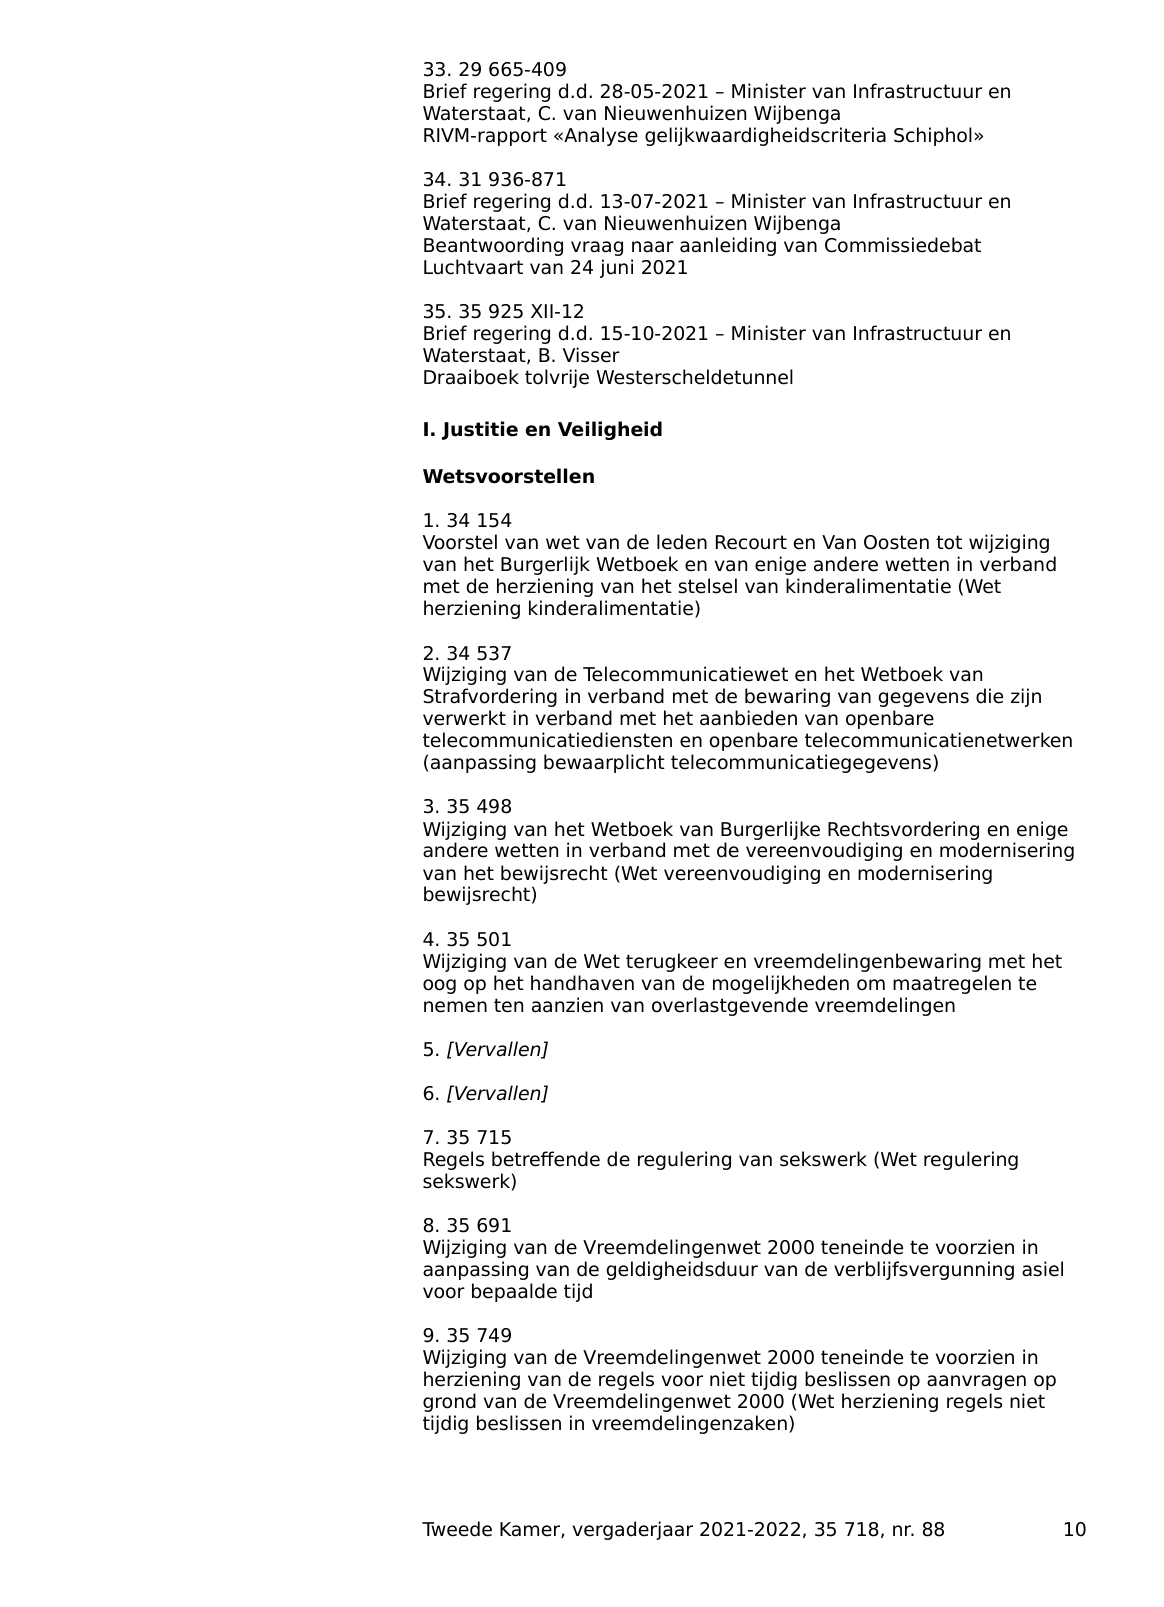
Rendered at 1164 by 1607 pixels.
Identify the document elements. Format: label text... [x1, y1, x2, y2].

subtitle I. Justitie en Veiligheid [422, 419, 1087, 441]
text 33. 29 665-409 [422, 59, 1087, 81]
text 2. 34 537 [422, 642, 1087, 664]
text Beantwoording vraag naar aanleiding van Commissiedebat Luchtvaart van 24 juni 2021 [422, 235, 1087, 279]
text 8. 35 691 [422, 1215, 1087, 1237]
text RIVM-rapport «Analyse gelijkwaardigheidscriteria Schiphol» [422, 125, 1087, 147]
text Draaiboek tolvrije Westerscheldetunnel [422, 367, 1087, 389]
text 3. 35 498 [422, 796, 1087, 818]
text Regels betreffende de regulering van sekswerk (Wet regulering sekswerk) [422, 1149, 1087, 1193]
text Wijziging van de Telecommunicatiewet en het Wetboek van Strafvordering in verband met de bewaring van gegevens die zijn verwerkt in verband met het aanbieden van openbare telecommunicatiediensten en openbare telecommunicatienetwerken (aanpassing bewaarplicht telecommunicatiegegevens) [422, 664, 1087, 774]
text 5. [Vervallen] [422, 1039, 1087, 1061]
text Voorstel van wet van de leden Recourt en Van Oosten tot wijziging van het Burgerlijk Wetboek en van enige andere wetten in verband met de herziening van het stelsel van kinderalimentatie (Wet herziening kinderalimentatie) [422, 532, 1087, 620]
text 6. [Vervallen] [422, 1083, 1087, 1105]
text Brief regering d.d. 28-05-2021 – Minister van Infrastructuur en Waterstaat, C. van Nieuwenhuizen Wijbenga [422, 81, 1087, 125]
text 4. 35 501 [422, 928, 1087, 951]
text Brief regering d.d. 13-07-2021 – Minister van Infrastructuur en Waterstaat, C. van Nieuwenhuizen Wijbenga [422, 191, 1087, 235]
text Wijziging van de Vreemdelingenwet 2000 teneinde te voorzien in aanpassing van de geldigheidsduur van de verblijfsvergunning asiel voor bepaalde tijd [422, 1237, 1087, 1303]
text Wijziging van de Wet terugkeer en vreemdelingenbewaring met het oog op het handhaven van de mogelijkheden om maatregelen te nemen ten aanzien van overlastgevende vreemdelingen [422, 951, 1087, 1016]
subtitle Wetsvoorstellen [422, 466, 1087, 488]
text 9. 35 749 [422, 1325, 1087, 1347]
text Wijziging van de Vreemdelingenwet 2000 teneinde te voorzien in herziening van de regels voor niet tijdig beslissen op aanvragen op grond van de Vreemdelingenwet 2000 (Wet herziening regels niet tijdig beslissen in vreemdelingenzaken) [422, 1347, 1087, 1435]
text 1. 34 154 [422, 510, 1087, 532]
text 7. 35 715 [422, 1127, 1087, 1149]
text Wijziging van het Wetboek van Burgerlijke Rechtsvordering en enige andere wetten in verband met de vereenvoudiging en modernisering van het bewijsrecht (Wet vereenvoudiging en modernisering bewijsrecht) [422, 818, 1087, 906]
text Brief regering d.d. 15-10-2021 – Minister van Infrastructuur en Waterstaat, B. Visser [422, 323, 1087, 367]
text 34. 31 936-871 [422, 169, 1087, 191]
text 35. 35 925 XII-12 [422, 301, 1087, 323]
